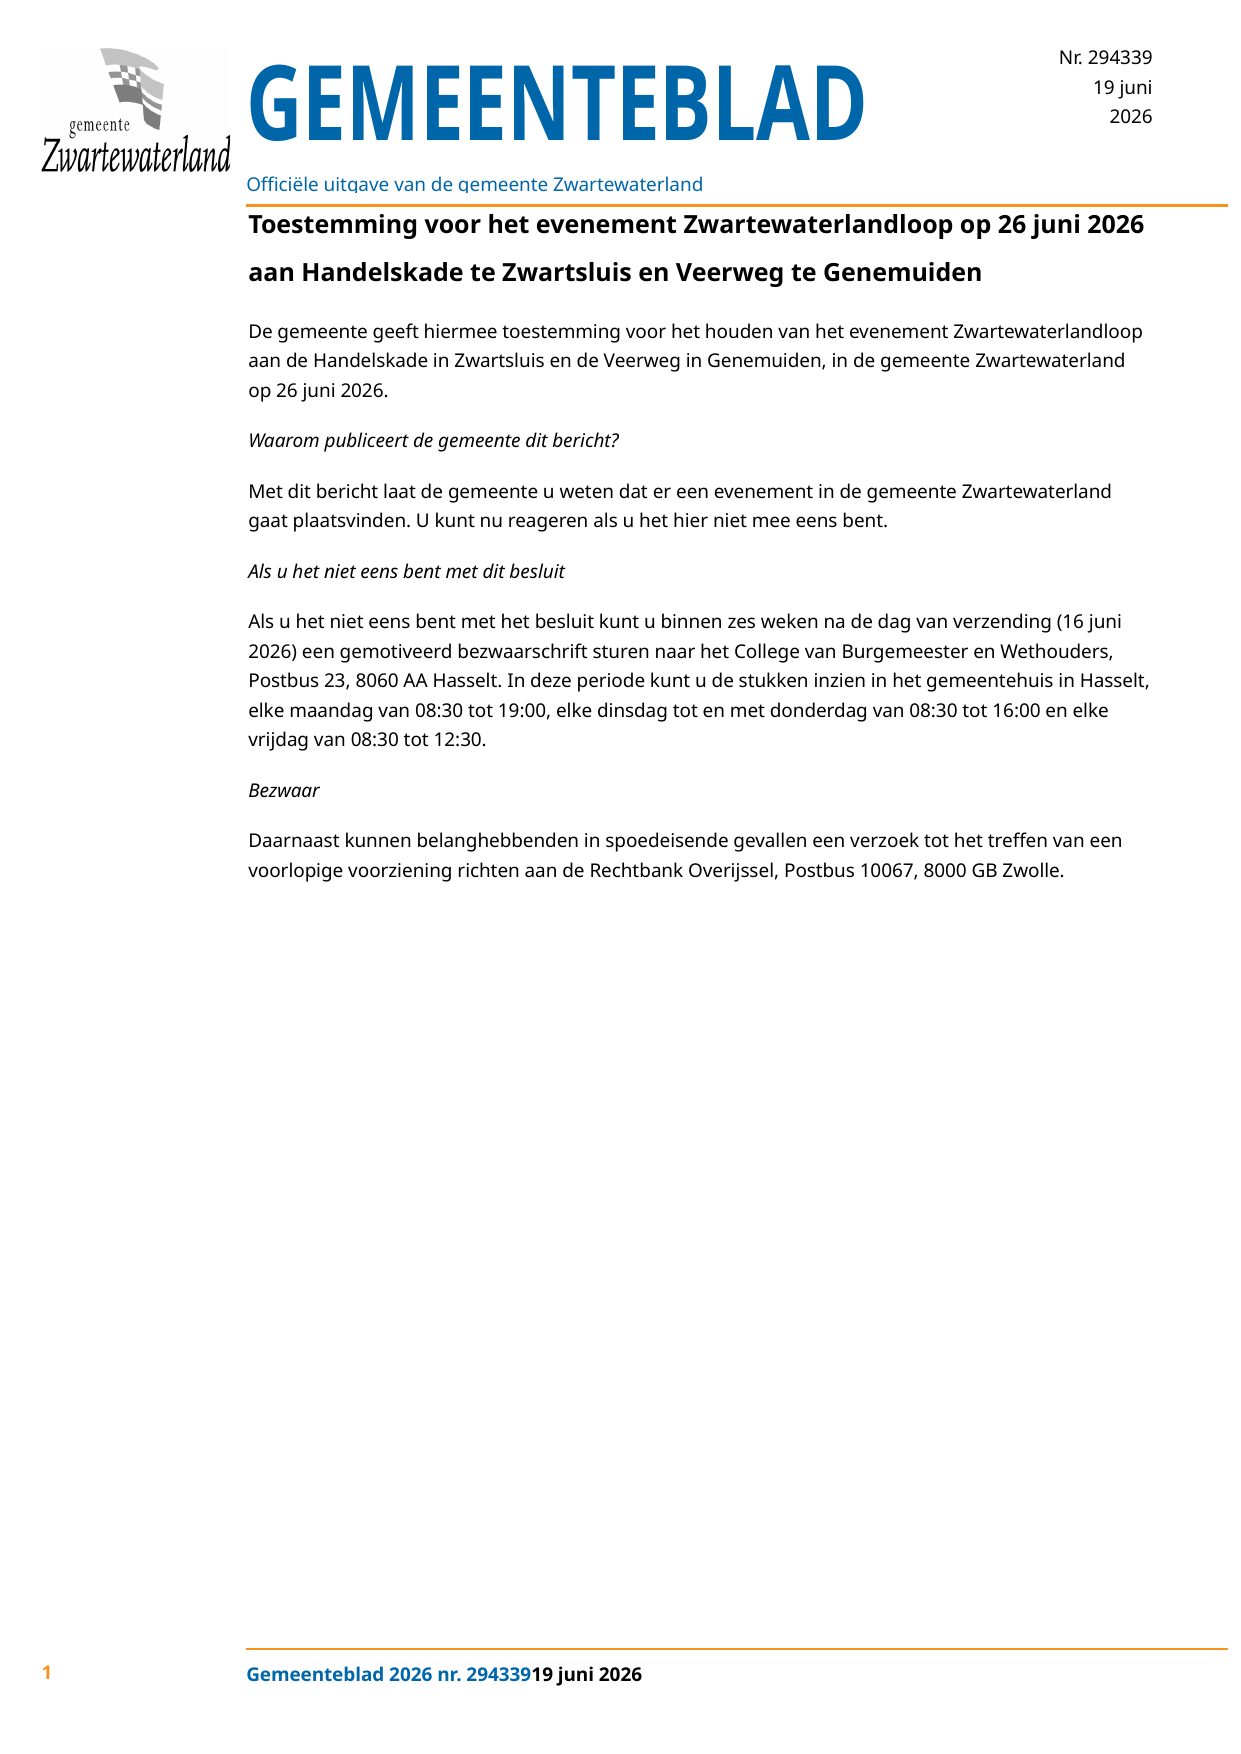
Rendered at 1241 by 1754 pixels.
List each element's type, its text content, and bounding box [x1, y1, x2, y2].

text Toestemming voor het evenement Zwartewaterlandloop op 26 juni 2026 aan Handelskade te Zwartsluis en Veerweg te Genemuiden [248, 207, 1152, 288]
text De gemeente geeft hiermee toestemming voor het houden van het evenement Zwartewaterlandloop aan de Handelskade in Zwartsluis en de Veerweg in Genemuiden, in de gemeente Zwartewaterland op 26 juni 2026. [248, 318, 1152, 403]
text Bezwaar [248, 777, 1152, 803]
text Waarom publiceert de gemeente dit bericht? [248, 427, 1152, 453]
picture [41, 47, 231, 172]
text Als u het niet eens bent met het besluit kunt u binnen zes weken na de dag van verzending (16 juni 2026) een gemotiveerd bezwaarschrift sturen naar het College van Burgemeester en Wethouders, Postbus 23, 8060 AA Hasselt. In deze periode kunt u de stukken inzien in het gemeentehuis in Hasselt, elke maandag van 08:30 tot 19:00, elke dinsdag tot en met donderdag van 08:30 tot 16:00 en elke vrijdag van 08:30 tot 12:30. [248, 608, 1152, 752]
text Als u het niet eens bent met dit besluit [248, 558, 1152, 584]
text Met dit bericht laat de gemeente u weten dat er een evenement in de gemeente Zwartewaterland gaat plaatsvinden. U kunt nu reageren als u het hier niet mee eens bent. [248, 478, 1152, 533]
text Daarnaast kunnen belanghebbenden in spoedeisende gevallen een verzoek tot het treffen van een voorlopige voorziening richten aan de Rechtbank Overijssel, Postbus 10067, 8000 GB Zwolle. [248, 827, 1152, 883]
